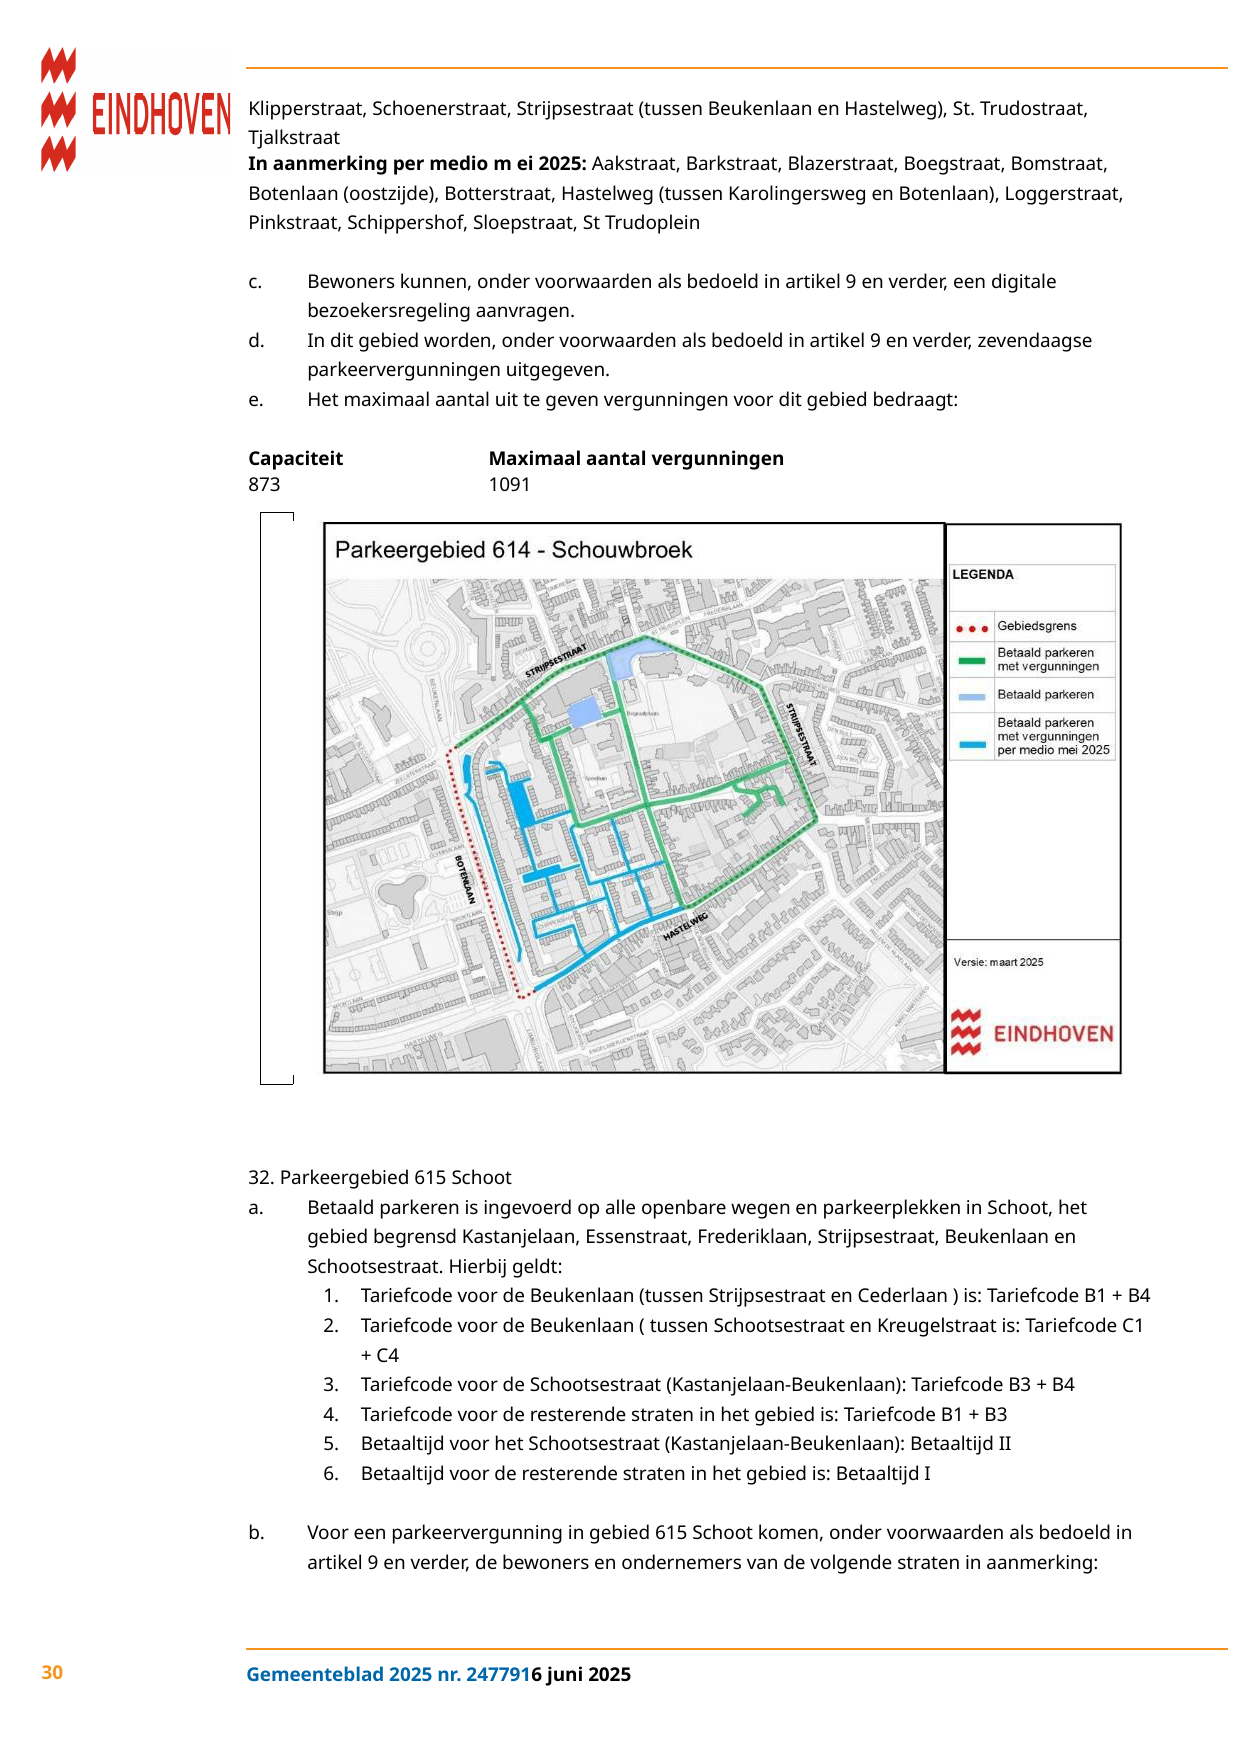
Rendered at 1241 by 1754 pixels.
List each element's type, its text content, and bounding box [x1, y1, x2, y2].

table_header Maximaal aantal vergunningen [488, 445, 1152, 471]
list Betaaltijd voor het Schootsestraat (Kastanjelaan-Beukenlaan): Betaaltijd II [323, 1431, 1152, 1456]
list Tariefcode voor de Beukenlaan (tussen Strijpsestraat en Cederlaan ) is: Tariefcode B1 + B4 [323, 1283, 1152, 1308]
table_cell 1091 [488, 471, 1152, 497]
picture [41, 47, 231, 172]
list Tariefcode voor de resterende straten in het gebied is: Tariefcode B1 + B3 [323, 1401, 1152, 1427]
list Het maximaal aantal uit te geven vergunningen voor dit gebied bedraagt: [248, 386, 1152, 412]
list Betaaltijd voor de resterende straten in het gebied is: Betaaltijd I [323, 1460, 1152, 1486]
table_cell In aanmerking per medio m ei 2025: Aakstraat, Barkstraat, Blazerstraat, Boegstraat, Bomstraat, Botenlaan (oostzijde), Botterstraat, Hastelweg (tussen Karolingersweg en Botenlaan), Loggerstraat, Pinkstraat, Schippershof, Sloepstraat, St Trudoplein [248, 150, 1152, 235]
list Betaald parkeren is ingevoerd op alle openbare wegen en parkeerplekken in Schoot, het gebied begrensd Kastanjelaan, Essenstraat, Frederiklaan, Strijpsestraat, Beukenlaan en Schootsestraat. Hierbij geldt: [248, 1194, 1152, 1279]
list Voor een parkeervergunning in gebied 615 Schoot komen, onder voorwaarden als bedoeld in artikel 9 en verder, de bewoners en ondernemers van de volgende straten in aanmerking: [248, 1519, 1152, 1575]
list Tariefcode voor de Beukenlaan ( tussen Schootsestraat en Kreugelstraat is: Tariefcode C1 + C4 [323, 1312, 1152, 1368]
list Tariefcode voor de Schootsestraat (Kastanjelaan-Beukenlaan): Tariefcode B3 + B4 [323, 1371, 1152, 1397]
table_header Klipperstraat, Schoenerstraat, Strijpsestraat (tussen Beukenlaan en Hastelweg), St. Trudostraat, Tjalkstraat [248, 95, 1152, 150]
table_header Capaciteit [248, 445, 488, 471]
list Bewoners kunnen, onder voorwaarden als bedoeld in artikel 9 en verder, een digitale bezoekersregeling aanvragen. [248, 268, 1152, 323]
text 32. Parkeergebied 615 Schoot [248, 1164, 1152, 1190]
picture [268, 521, 1155, 1075]
table_cell 873 [248, 471, 488, 497]
list In dit gebied worden, onder voorwaarden als bedoeld in artikel 9 en verder, zevendaagse parkeervergunningen uitgegeven. [248, 327, 1152, 382]
